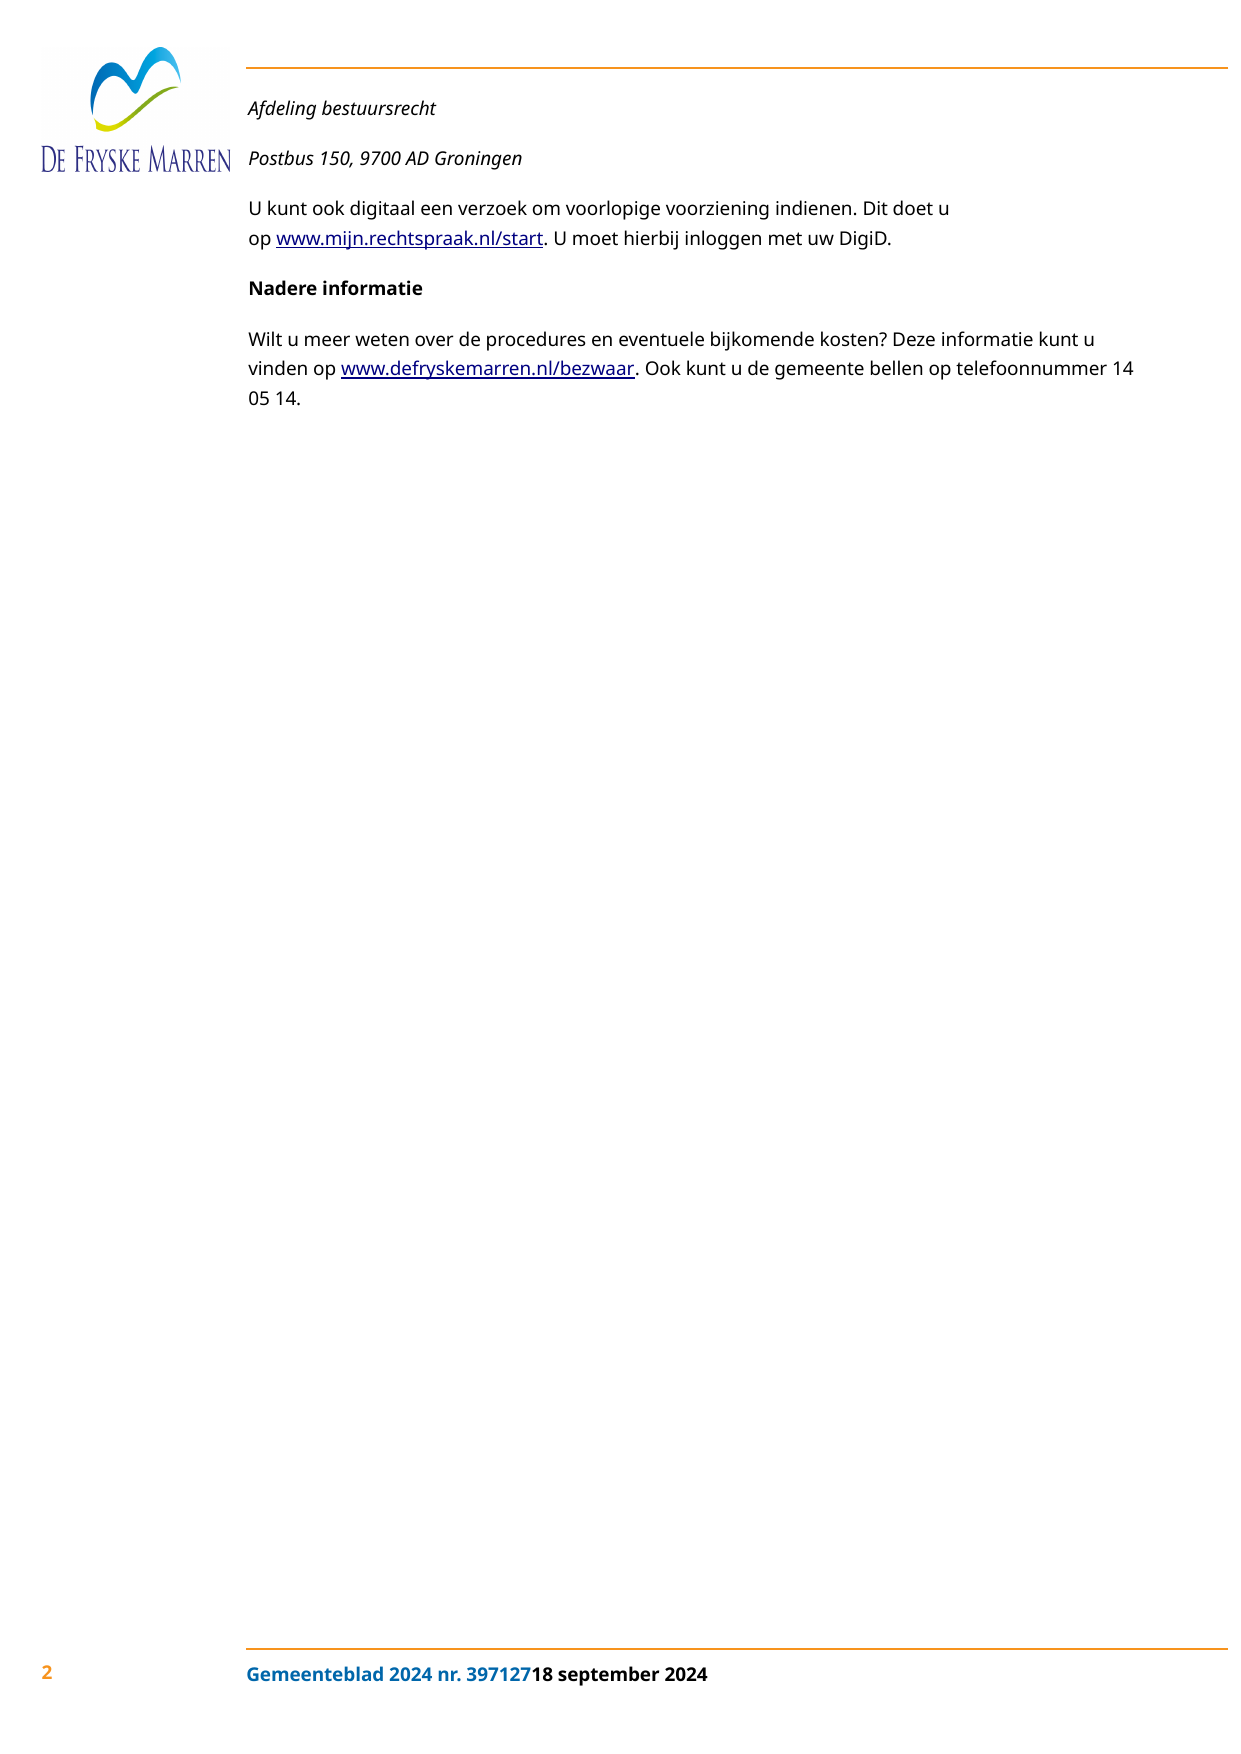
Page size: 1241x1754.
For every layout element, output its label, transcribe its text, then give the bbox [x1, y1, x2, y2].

text Postbus 150, 9700 AD Groningen [248, 145, 1152, 171]
text U kunt ook digitaal een verzoek om voorlopige voorziening indienen. Dit doet u op www.mijn.rechtspraak.nl/start. U moet hierbij inloggen met uw DigiD. [248, 196, 1152, 251]
text Afdeling bestuursrecht [248, 95, 1152, 121]
picture [41, 47, 231, 172]
text Nadere informatie [248, 276, 1152, 301]
text Wilt u meer weten over de procedures en eventuele bijkomende kosten? Deze informatie kunt u vinden op www.defryskemarren.nl/bezwaar. Ook kunt u de gemeente bellen op telefoonnummer 14 05 14. [248, 326, 1152, 411]
